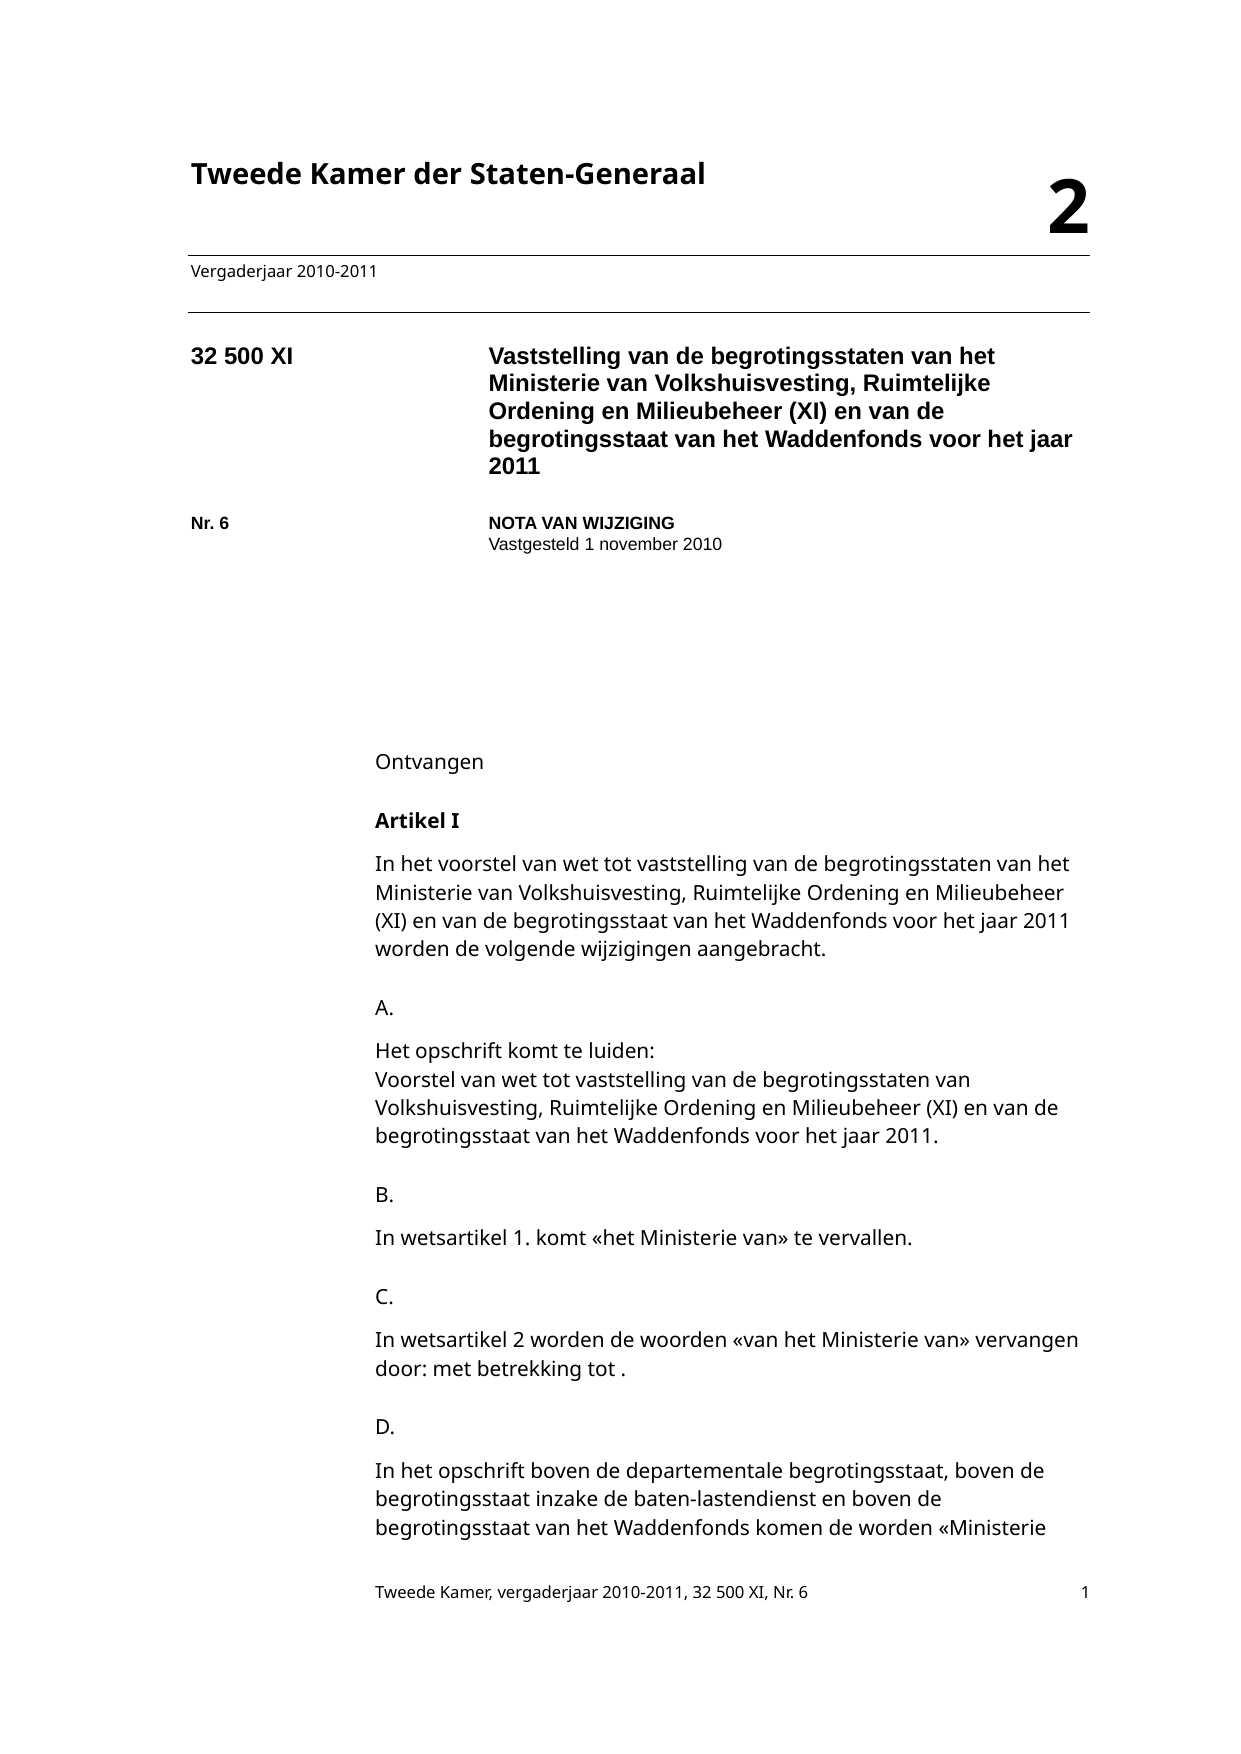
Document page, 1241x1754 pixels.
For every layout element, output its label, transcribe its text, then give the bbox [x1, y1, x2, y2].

text Ontvangen [375, 747, 1090, 776]
table_cell [485, 313, 1090, 339]
text In wetsartikel 2 worden de woorden «van het Ministerie van» vervangen door: met betrekking tot . [375, 1325, 1090, 1382]
table_cell 32 500 XI [188, 339, 485, 510]
text C. [375, 1282, 1090, 1310]
table_cell Vergaderjaar 2010-2011 [188, 256, 485, 312]
text In het voorstel van wet tot vaststelling van de begrotingsstaten van het Ministerie van Volkshuisvesting, Ruimtelijke Ordening en Milieubeheer (XI) en van de begrotingsstaat van het Waddenfonds voor het jaar 2011 worden de volgende wijzigingen aangebracht. [375, 849, 1090, 963]
text D. [375, 1412, 1090, 1441]
table_cell Vaststelling van de begrotingsstaten van het Ministerie van Volkshuisvesting, Ruimtelijke Ordening en Milieubeheer (XI) en van de begrotingsstaat van het Waddenfonds voor het jaar 2011 [485, 339, 1090, 510]
table_cell [485, 256, 1090, 312]
text Het opschrift komt te luiden: [375, 1036, 1090, 1065]
table_header 2 [910, 150, 1090, 255]
text A. [375, 993, 1090, 1021]
table_cell Nr. 6 [188, 510, 485, 629]
text Voorstel van wet tot vaststelling van de begrotingsstaten van Volkshuisvesting, Ruimtelijke Ordening en Milieubeheer (XI) en van de begrotingsstaat van het Waddenfonds voor het jaar 2011. [375, 1065, 1090, 1150]
table_header Tweede Kamer der Staten-Generaal [188, 150, 909, 255]
table_cell [188, 313, 485, 339]
text In wetsartikel 1. komt «het Ministerie van» te vervallen. [375, 1223, 1090, 1252]
table_cell NOTA VAN WIJZIGING Vastgesteld 1 november 2010 [485, 510, 1090, 629]
text Artikel I [375, 806, 1090, 834]
text In het opschrift boven de departementale begrotingsstaat, boven de begrotingsstaat inzake de baten-lastendienst en boven de begrotingsstaat van het Waddenfonds komen de worden «Ministerie [375, 1456, 1090, 1541]
text B. [375, 1180, 1090, 1208]
